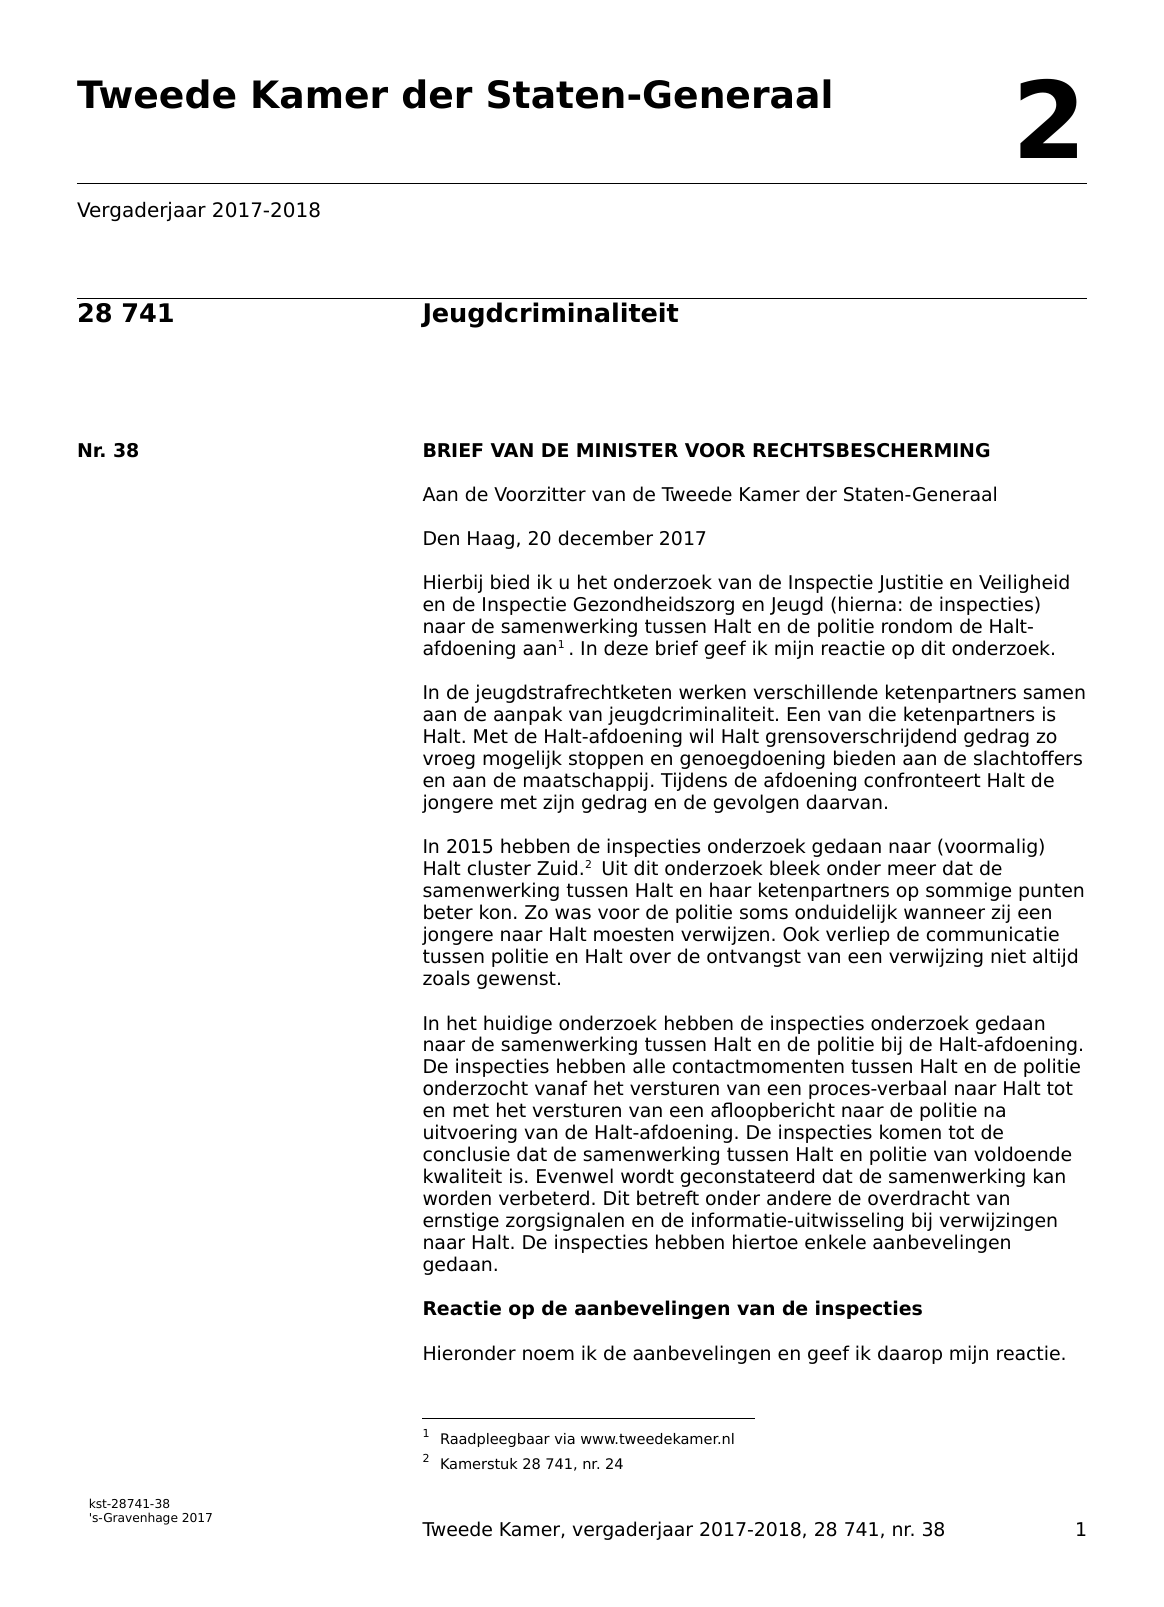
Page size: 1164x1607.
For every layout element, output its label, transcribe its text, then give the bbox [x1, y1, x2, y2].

text Kamerstuk 28 741, nr. 24 [422, 1452, 1087, 1474]
text Aan de Voorzitter van de Tweede Kamer der Staten-Generaal [422, 484, 1087, 506]
table_header Tweede Kamer der Staten-Generaal [77, 59, 886, 183]
text In 2015 hebben de inspecties onderzoek gedaan naar (voormalig) Halt cluster Zuid. Uit dit onderzoek bleek onder meer dat de samenwerking tussen Halt en haar ketenpartners op sommige punten beter kon. Zo was voor de politie soms onduidelijk wanneer zij een jongere naar Halt moesten verwijzen. Ook verliep de communicatie tussen politie en Halt over de ontvangst van een verwijzing niet altijd zoals gewenst. [422, 836, 1087, 990]
text Raadpleegbaar via www.tweedekamer.nl [422, 1427, 1087, 1449]
subtitle Reactie op de aanbevelingen van de inspecties [422, 1298, 1087, 1320]
text kst-28741-38 [88, 1497, 323, 1511]
subtitle Nr. 38 BRIEF VAN DE MINISTER VOOR RECHTSBESCHERMING [77, 440, 1087, 462]
text 's-Gravenhage 2017 [88, 1511, 323, 1525]
table_header 2 [886, 59, 1087, 183]
text In het huidige onderzoek hebben de inspecties onderzoek gedaan naar de samenwerking tussen Halt en de politie bij de Halt-afdoening. De inspecties hebben alle contactmomenten tussen Halt en de politie onderzocht vanaf het versturen van een proces-verbaal naar Halt tot en met het versturen van een afloopbericht naar de politie na uitvoering van de Halt-afdoening. De inspecties komen tot de conclusie dat de samenwerking tussen Halt en politie van voldoende kwaliteit is. Evenwel wordt geconstateerd dat de samenwerking kan worden verbeterd. Dit betreft onder andere de overdracht van ernstige zorgsignalen en de informatie-uitwisseling bij verwijzingen naar Halt. De inspecties hebben hiertoe enkele aanbevelingen gedaan. [422, 1012, 1087, 1276]
text Hieronder noem ik de aanbevelingen en geef ik daarop mijn reactie. [422, 1342, 1087, 1364]
text Den Haag, 20 december 2017 [422, 528, 1087, 550]
text In de jeugdstrafrechtketen werken verschillende ketenpartners samen aan de aanpak van jeugdcriminaliteit. Een van die ketenpartners is Halt. Met de Halt-afdoening wil Halt grensoverschrijdend gedrag zo vroeg mogelijk stoppen en genoegdoening bieden aan de slachtoffers en aan de maatschappij. Tijdens de afdoening confronteert Halt de jongere met zijn gedrag en de gevolgen daarvan. [422, 682, 1087, 814]
text Hierbij bied ik u het onderzoek van de Inspectie Justitie en Veiligheid en de Inspectie Gezondheidszorg en Jeugd (hierna: de inspecties) naar de samenwerking tussen Halt en de politie rondom de Halt-afdoening aan. In deze brief geef ik mijn reactie op dit onderzoek. [422, 572, 1087, 660]
table_cell Vergaderjaar 2017-2018 [77, 184, 1087, 298]
subtitle 28 741 Jeugdcriminaliteit [77, 299, 1087, 329]
